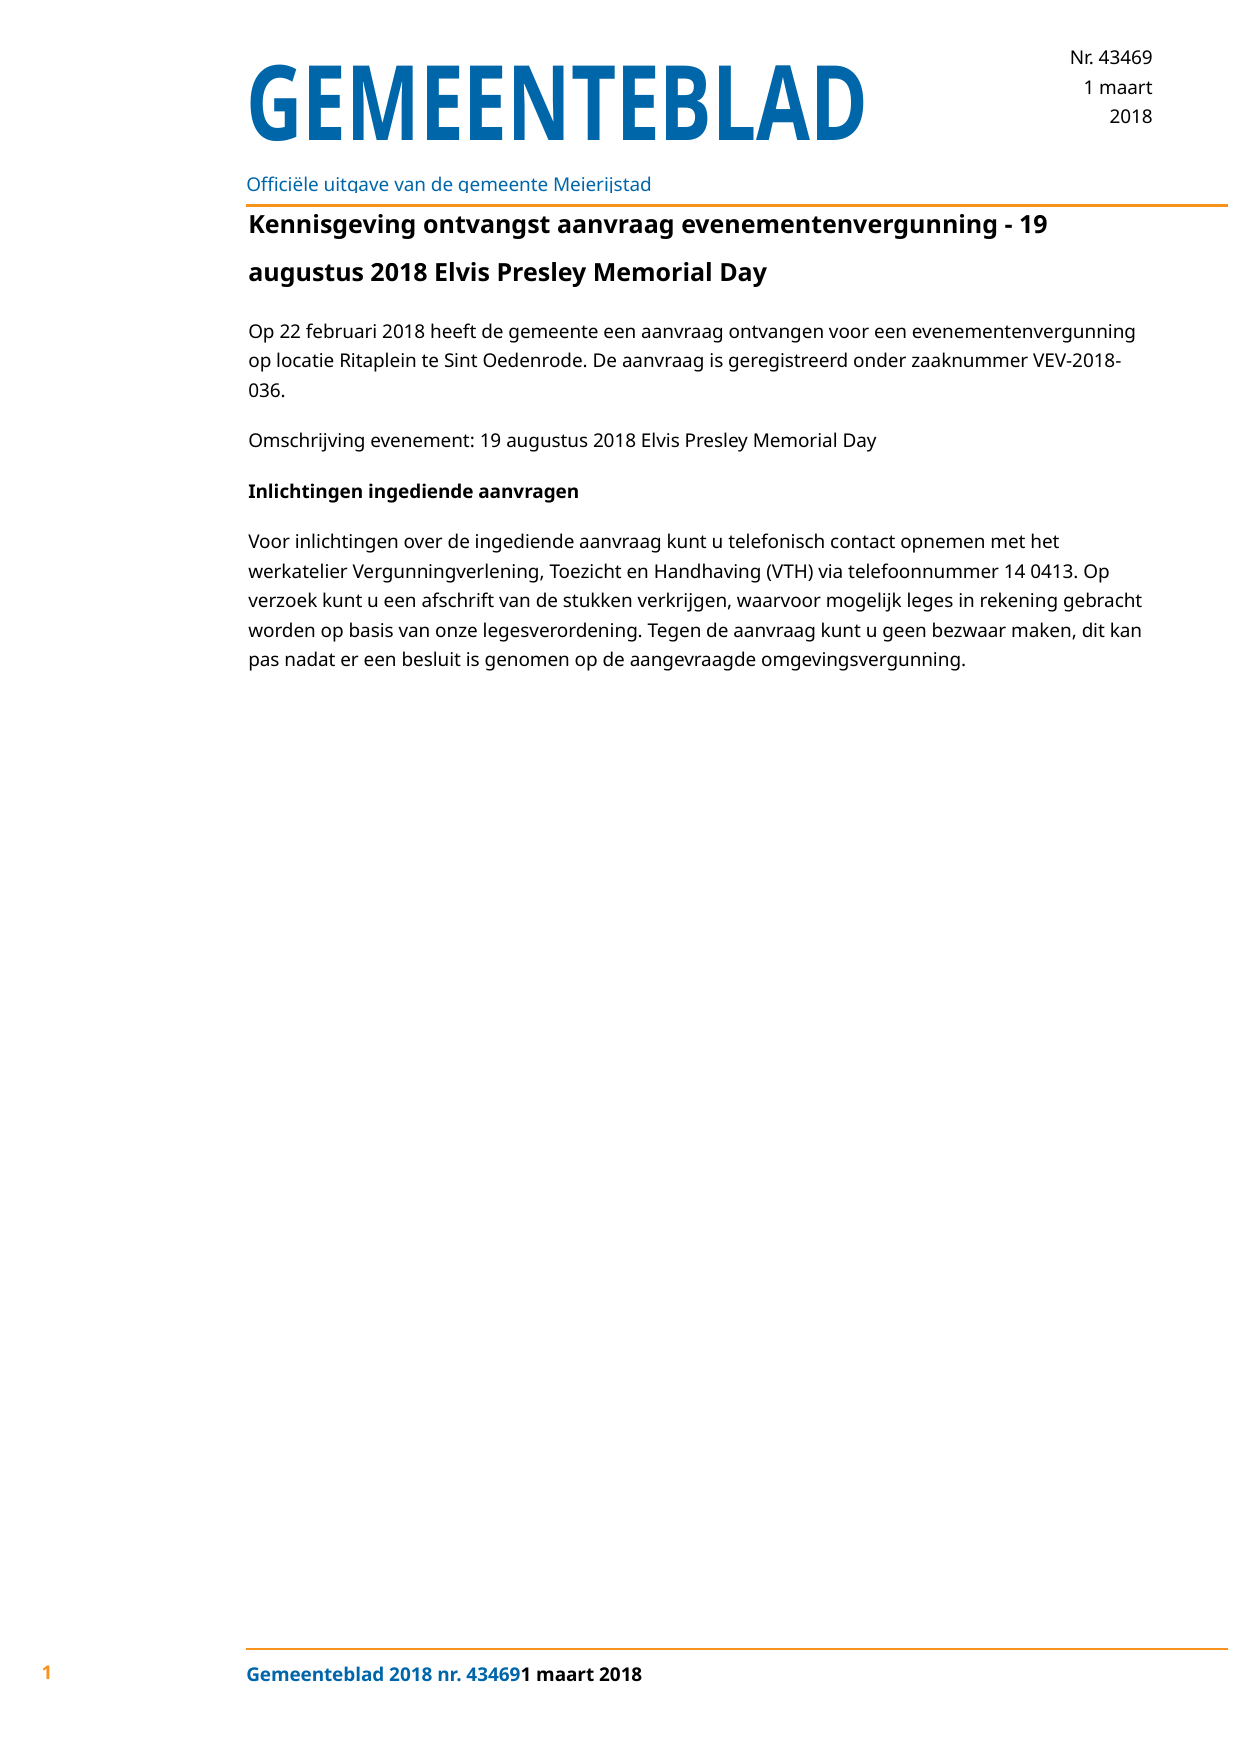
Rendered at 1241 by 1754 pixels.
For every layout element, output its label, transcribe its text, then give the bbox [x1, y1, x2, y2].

text Inlichtingen ingediende aanvragen [248, 478, 1152, 504]
text Voor inlichtingen over de ingediende aanvraag kunt u telefonisch contact opnemen met het werkatelier Vergunningverlening, Toezicht en Handhaving (VTH) via telefoonnummer 14 0413. Op verzoek kunt u een afschrift van de stukken verkrijgen, waarvoor mogelijk leges in rekening gebracht worden op basis van onze legesverordening. Tegen de aanvraag kunt u geen bezwaar maken, dit kan pas nadat er een besluit is genomen op de aangevraagde omgevingsvergunning. [248, 528, 1152, 672]
text Kennisgeving ontvangst aanvraag evenementenvergunning - 19 augustus 2018 Elvis Presley Memorial Day [248, 207, 1152, 288]
text Op 22 februari 2018 heeft de gemeente een aanvraag ontvangen voor een evenementenvergunning op locatie Ritaplein te Sint Oedenrode. De aanvraag is geregistreerd onder zaaknummer VEV-2018-036. [248, 318, 1152, 403]
picture [41, 47, 231, 172]
text Omschrijving evenement: 19 augustus 2018 Elvis Presley Memorial Day [248, 427, 1152, 453]
